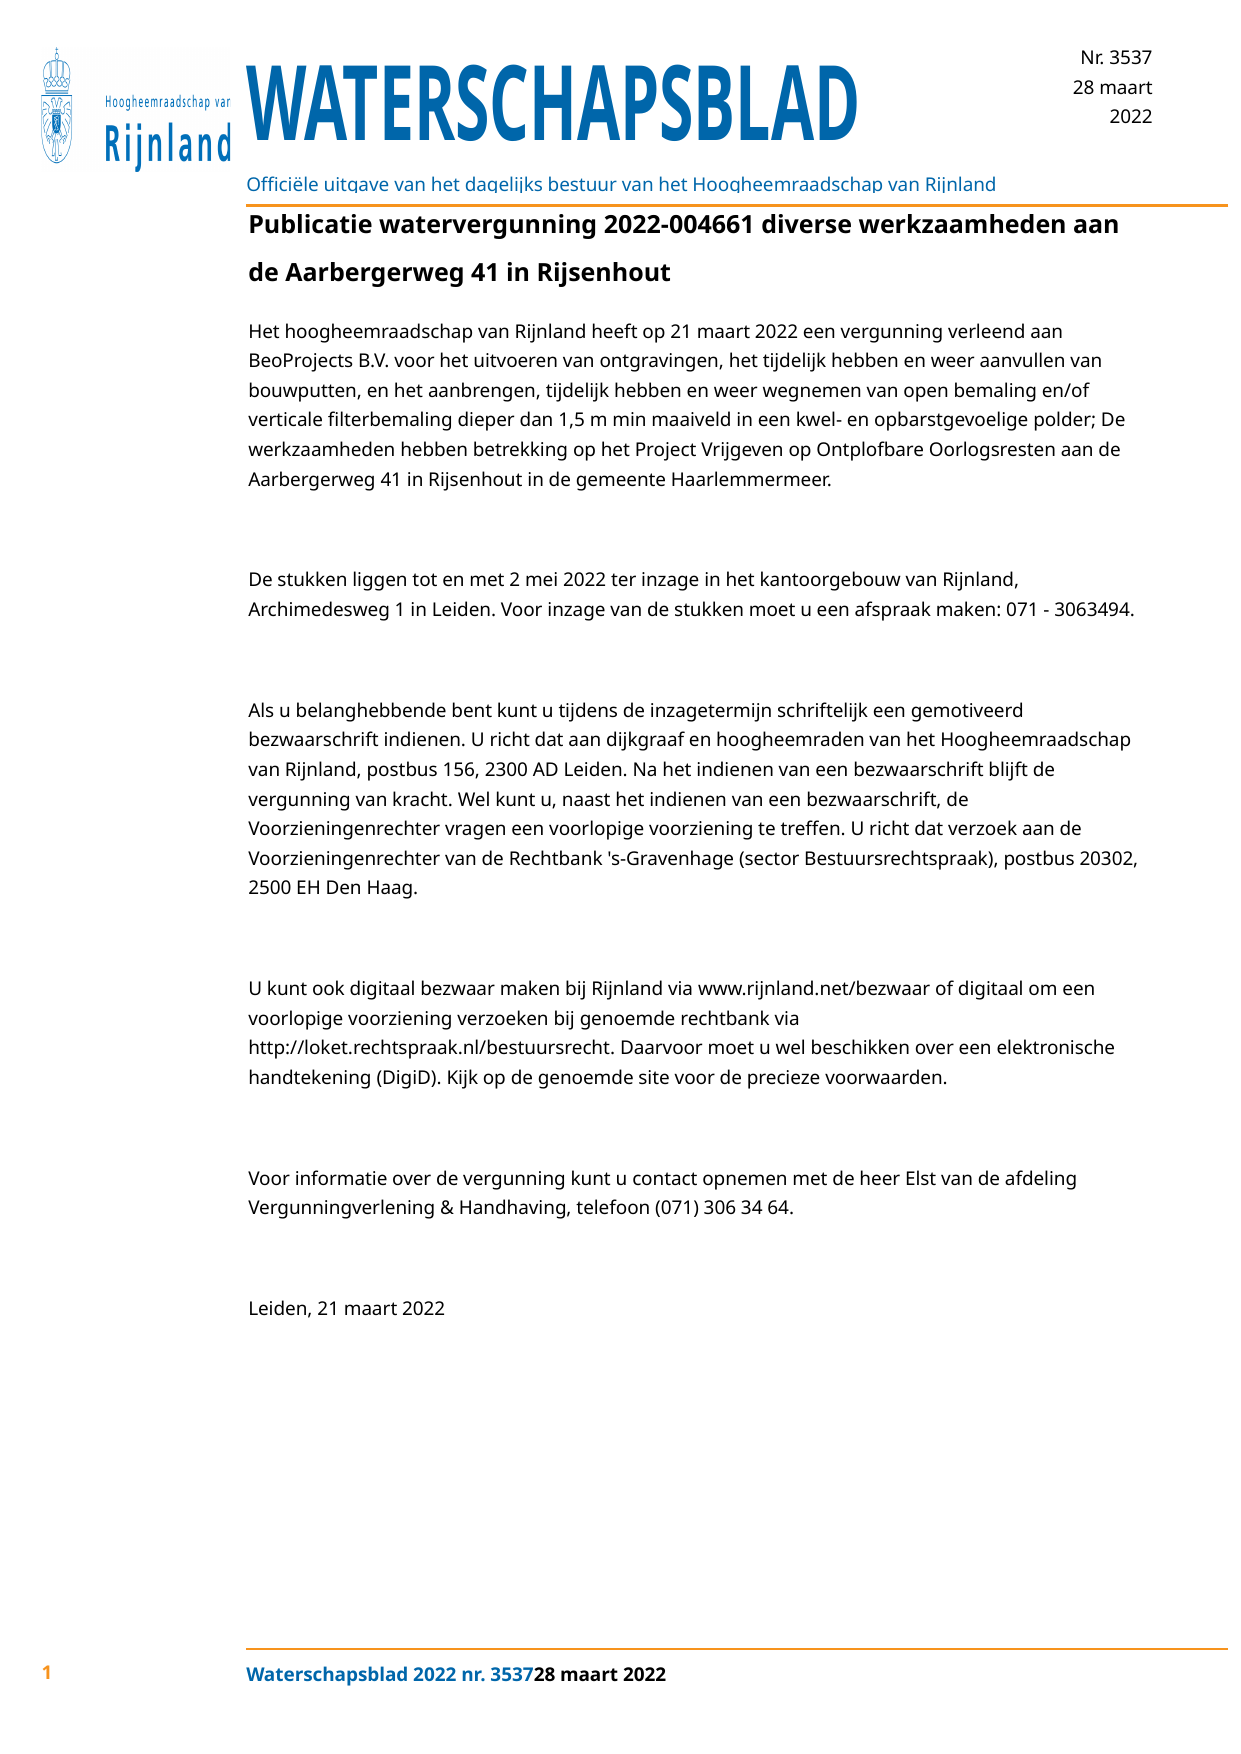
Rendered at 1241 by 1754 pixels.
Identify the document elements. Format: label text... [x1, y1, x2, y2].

text U kunt ook digitaal bezwaar maken bij Rijnland via www.rijnland.net/bezwaar of digitaal om een voorlopige voorziening verzoeken bij genoemde rechtbank via http://loket.rechtspraak.nl/bestuursrecht. Daarvoor moet u wel beschikken over een elektronische handtekening (DigiD). Kijk op de genoemde site voor de precieze voorwaarden. [248, 975, 1152, 1090]
picture [41, 47, 231, 172]
text Publicatie watervergunning 2022-004661 diverse werkzaamheden aan de Aarbergerweg 41 in Rijsenhout [248, 207, 1152, 288]
text Leiden, 21 maart 2022 [248, 1295, 1152, 1321]
text De stukken liggen tot en met 2 mei 2022 ter inzage in het kantoorgebouw van Rijnland, Archimedesweg 1 in Leiden. Voor inzage van de stukken moet u een afspraak maken: 071 - 3063494. [248, 567, 1152, 622]
text Voor informatie over de vergunning kunt u contact opnemen met de heer Elst van de afdeling Vergunningverlening & Handhaving, telefoon (071) 306 34 64. [248, 1165, 1152, 1220]
text Het hoogheemraadschap van Rijnland heeft op 21 maart 2022 een vergunning verleend aan BeoProjects B.V. voor het uitvoeren van ontgravingen, het tijdelijk hebben en weer aanvullen van bouwputten, en het aanbrengen, tijdelijk hebben en weer wegnemen van open bemaling en/of verticale filterbemaling dieper dan 1,5 m min maaiveld in een kwel- en opbarstgevoelige polder; De werkzaamheden hebben betrekking op het Project Vrijgeven op Ontplofbare Oorlogsresten aan de Aarbergerweg 41 in Rijsenhout in de gemeente Haarlemmermeer. [248, 318, 1152, 492]
text Als u belanghebbende bent kunt u tijdens de inzagetermijn schriftelijk een gemotiveerd bezwaarschrift indienen. U richt dat aan dijkgraaf en hoogheemraden van het Hoogheemraadschap van Rijnland, postbus 156, 2300 AD Leiden. Na het indienen van een bezwaarschrift blijft de vergunning van kracht. Wel kunt u, naast het indienen van een bezwaarschrift, de Voorzieningenrechter vragen een voorlopige voorziening te treffen. U richt dat verzoek aan de Voorzieningenrechter van de Rechtbank 's-Gravenhage (sector Bestuursrechtspraak), postbus 20302, 2500 EH Den Haag. [248, 697, 1152, 900]
